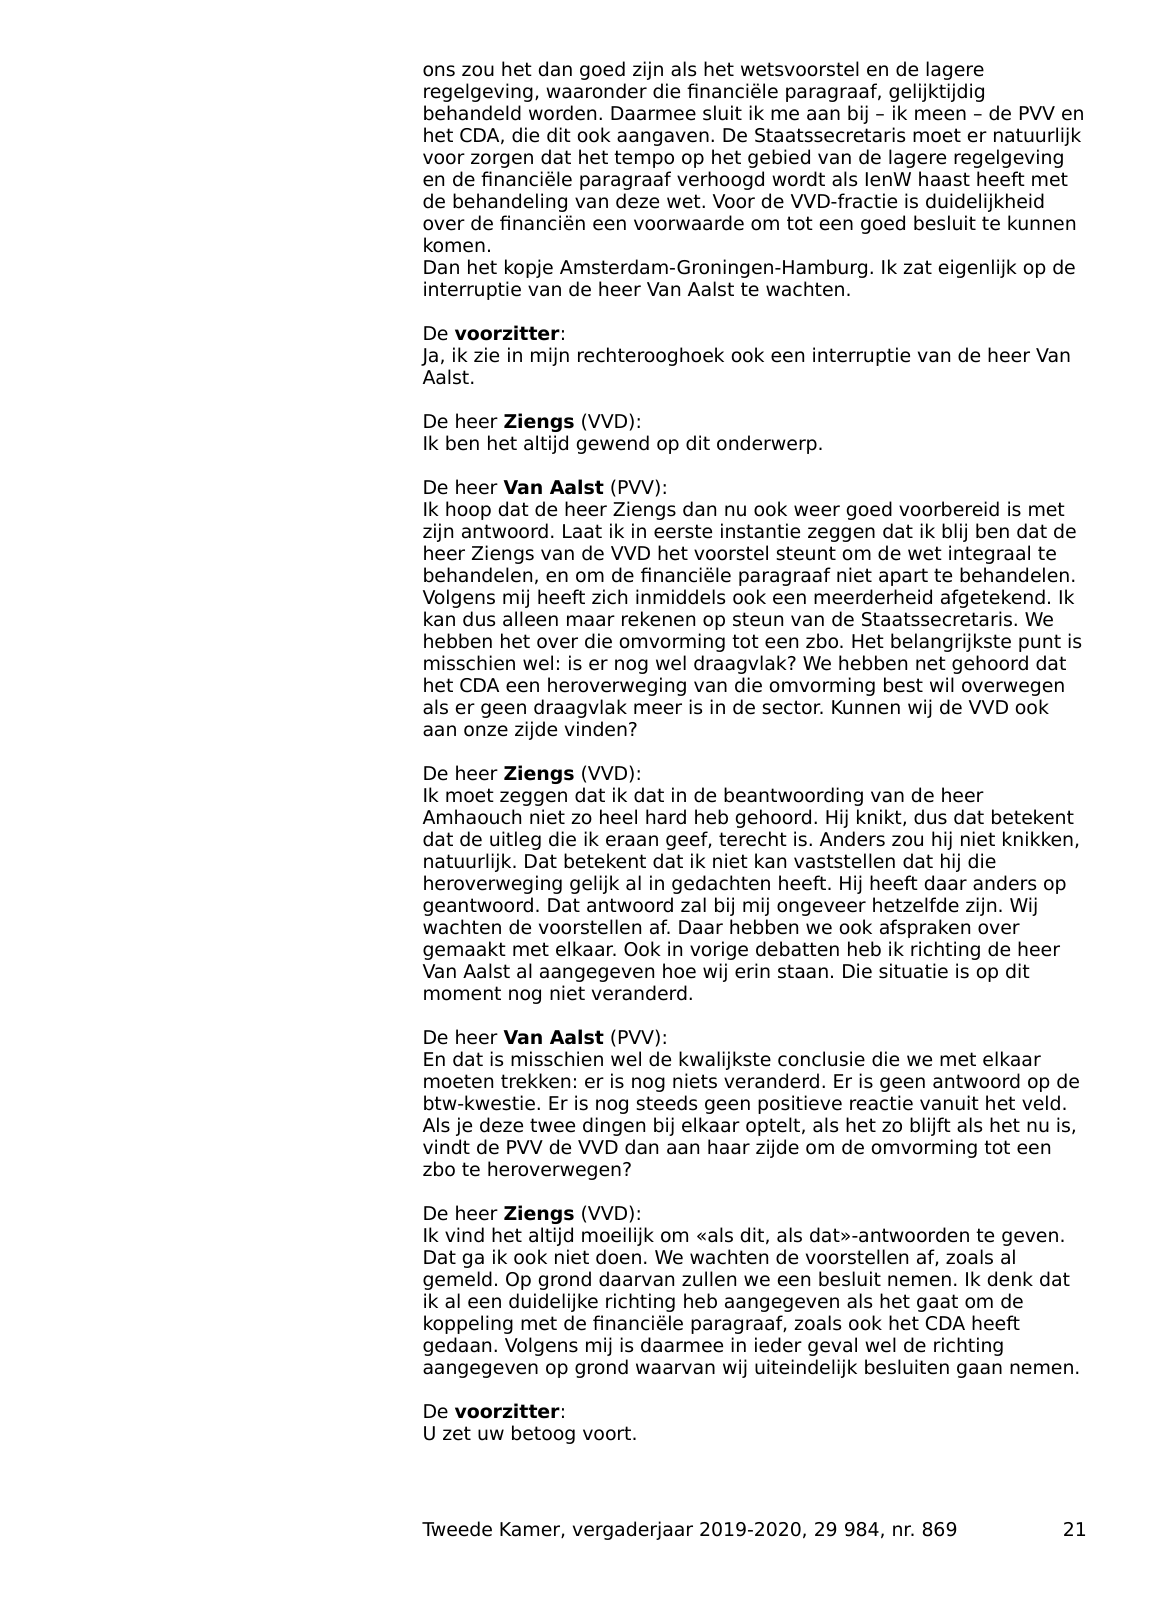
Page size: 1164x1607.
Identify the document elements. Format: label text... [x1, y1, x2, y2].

text Ik moet zeggen dat ik dat in de beantwoording van de heer Amhaouch niet zo heel hard heb gehoord. Hij knikt, dus dat betekent dat de uitleg die ik eraan geef, terecht is. Anders zou hij niet knikken, natuurlijk. Dat betekent dat ik niet kan vaststellen dat hij die heroverweging gelijk al in gedachten heeft. Hij heeft daar anders op geantwoord. Dat antwoord zal bij mij ongeveer hetzelfde zijn. Wij wachten de voorstellen af. Daar hebben we ook afspraken over gemaakt met elkaar. Ook in vorige debatten heb ik richting de heer Van Aalst al aangegeven hoe wij erin staan. Die situatie is op dit moment nog niet veranderd. [422, 785, 1087, 1005]
text Ik hoop dat de heer Ziengs dan nu ook weer goed voorbereid is met zijn antwoord. Laat ik in eerste instantie zeggen dat ik blij ben dat de heer Ziengs van de VVD het voorstel steunt om de wet integraal te behandelen, en om de financiële paragraaf niet apart te behandelen. Volgens mij heeft zich inmiddels ook een meerderheid afgetekend. Ik kan dus alleen maar rekenen op steun van de Staatssecretaris. We hebben het over die omvorming tot een zbo. Het belangrijkste punt is misschien wel: is er nog wel draagvlak? We hebben net gehoord dat het CDA een heroverweging van die omvorming best wil overwegen als er geen draagvlak meer is in de sector. Kunnen wij de VVD ook aan onze zijde vinden? [422, 499, 1087, 741]
text De heer Van Aalst (PVV): [422, 477, 1087, 499]
text Dan het kopje Amsterdam-Groningen-Hamburg. Ik zat eigenlijk op de interruptie van de heer Van Aalst te wachten. [422, 257, 1087, 301]
text U zet uw betoog voort. [422, 1423, 1087, 1445]
text De heer Ziengs (VVD): [422, 1203, 1087, 1225]
text En dat is misschien wel de kwalijkste conclusie die we met elkaar moeten trekken: er is nog niets veranderd. Er is geen antwoord op de btw-kwestie. Er is nog steeds geen positieve reactie vanuit het veld. Als je deze twee dingen bij elkaar optelt, als het zo blijft als het nu is, vindt de PVV de VVD dan aan haar zijde om de omvorming tot een zbo te heroverwegen? [422, 1049, 1087, 1181]
text Ik vind het altijd moeilijk om «als dit, als dat»-antwoorden te geven. Dat ga ik ook niet doen. We wachten de voorstellen af, zoals al gemeld. Op grond daarvan zullen we een besluit nemen. Ik denk dat ik al een duidelijke richting heb aangegeven als het gaat om de koppeling met de financiële paragraaf, zoals ook het CDA heeft gedaan. Volgens mij is daarmee in ieder geval wel de richting aangegeven op grond waarvan wij uiteindelijk besluiten gaan nemen. [422, 1225, 1087, 1379]
text Ik ben het altijd gewend op dit onderwerp. [422, 433, 1087, 455]
text De heer Van Aalst (PVV): [422, 1027, 1087, 1049]
text De voorzitter: [422, 323, 1087, 345]
text ons zou het dan goed zijn als het wetsvoorstel en de lagere regelgeving, waaronder die financiële paragraaf, gelijktijdig behandeld worden. Daarmee sluit ik me aan bij – ik meen – de PVV en het CDA, die dit ook aangaven. De Staatssecretaris moet er natuurlijk voor zorgen dat het tempo op het gebied van de lagere regelgeving en de financiële paragraaf verhoogd wordt als IenW haast heeft met de behandeling van deze wet. Voor de VVD-fractie is duidelijkheid over de financiën een voorwaarde om tot een goed besluit te kunnen komen. [422, 59, 1087, 257]
text De voorzitter: [422, 1401, 1087, 1423]
text De heer Ziengs (VVD): [422, 763, 1087, 785]
text Ja, ik zie in mijn rechterooghoek ook een interruptie van de heer Van Aalst. [422, 345, 1087, 389]
text De heer Ziengs (VVD): [422, 411, 1087, 433]
